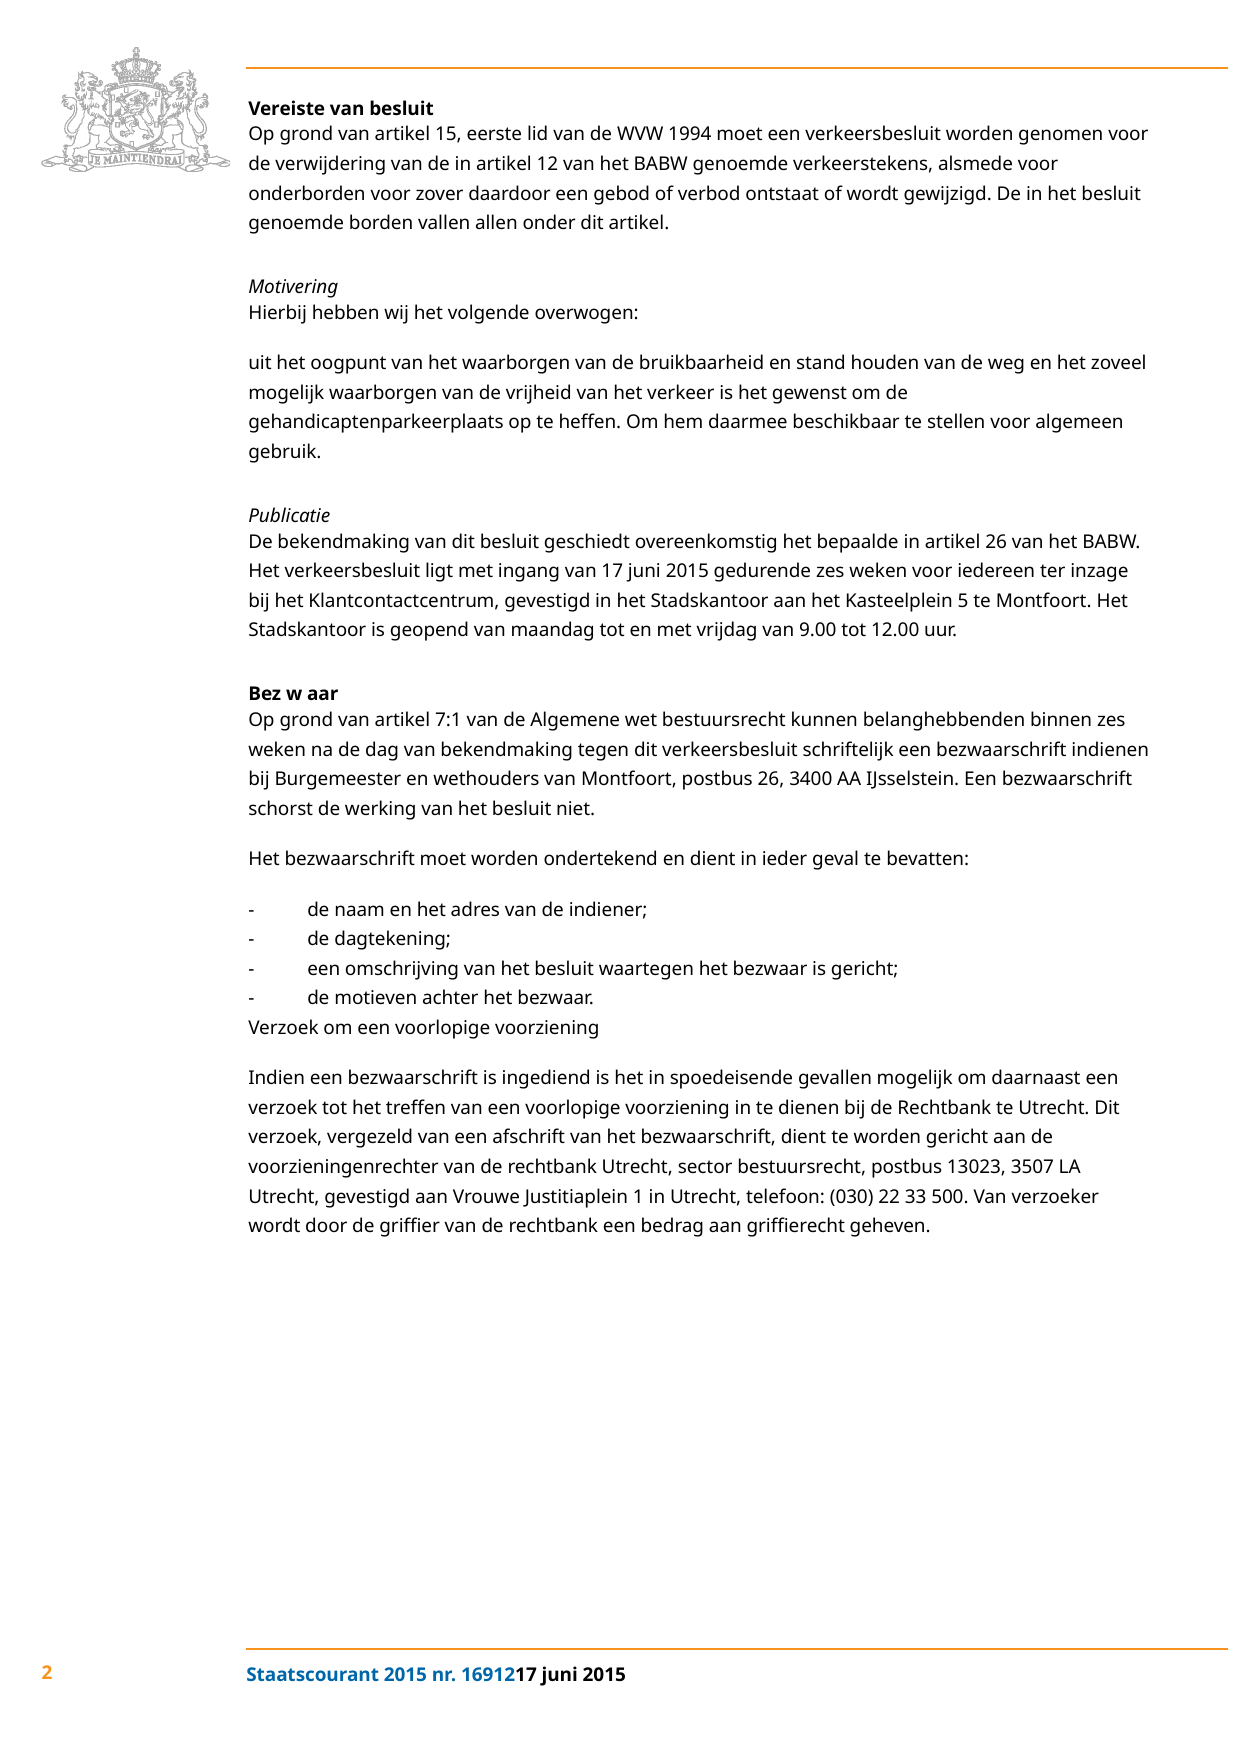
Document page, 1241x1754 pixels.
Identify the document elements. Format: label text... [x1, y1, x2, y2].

text Op grond van artikel 7:1 van de Algemene wet bestuursrecht kunnen belanghebbenden binnen zes weken na de dag van bekendmaking tegen dit verkeersbesluit schriftelijk een bezwaarschrift indienen bij Burgemeester en wethouders van Montfoort, postbus 26, 3400 AA IJsselstein. Een bezwaarschrift schorst de werking van het besluit niet. [248, 706, 1152, 821]
text Op grond van artikel 15, eerste lid van de WVW 1994 moet een verkeersbesluit worden genomen voor de verwijdering van de in artikel 12 van het BABW genoemde verkeerstekens, alsmede voor onderborden voor zover daardoor een gebod of verbod ontstaat of wordt gewijzigd. De in het besluit genoemde borden vallen allen onder dit artikel. [248, 121, 1152, 235]
text Vereiste van besluit [248, 95, 1152, 121]
picture [41, 47, 231, 172]
text Hierbij hebben wij het volgende overwogen: [248, 299, 1152, 325]
list de dagtekening; [248, 925, 1152, 951]
text Indien een bezwaarschrift is ingediend is het in spoedeisende gevallen mogelijk om daarnaast een verzoek tot het treffen van een voorlopige voorziening in te dienen bij de Rechtbank te Utrecht. Dit verzoek, vergezeld van een afschrift van het bezwaarschrift, dient te worden gericht aan de voorzieningenrechter van de rechtbank Utrecht, sector bestuursrecht, postbus 13023, 3507 LA Utrecht, gevestigd aan Vrouwe Justitiaplein 1 in Utrecht, telefoon: (030) 22 33 500. Van verzoeker wordt door de griffier van de rechtbank een bedrag aan griffierecht geheven. [248, 1064, 1152, 1238]
text Verzoek om een voorlopige voorziening [248, 1014, 1152, 1040]
list een omschrijving van het besluit waartegen het bezwaar is gericht; [248, 955, 1152, 981]
text De bekendmaking van dit besluit geschiedt overeenkomstig het bepaalde in artikel 26 van het BABW. Het verkeersbesluit ligt met ingang van 17 juni 2015 gedurende zes weken voor iedereen ter inzage bij het Klantcontactcentrum, gevestigd in het Stadskantoor aan het Kasteelplein 5 te Montfoort. Het Stadskantoor is geopend van maandag tot en met vrijdag van 9.00 tot 12.00 uur. [248, 528, 1152, 642]
text uit het oogpunt van het waarborgen van de bruikbaarheid en stand houden van de weg en het zoveel mogelijk waarborgen van de vrijheid van het verkeer is het gewenst om de gehandicaptenparkeerplaats op te heffen. Om hem daarmee beschikbaar te stellen voor algemeen gebruik. [248, 349, 1152, 464]
text Het bezwaarschrift moet worden ondertekend en dient in ieder geval te bevatten: [248, 845, 1152, 871]
text Motivering [248, 273, 1152, 299]
list de motieven achter het bezwaar. [248, 984, 1152, 1010]
text Publicatie [248, 502, 1152, 528]
text Bez w aar [248, 681, 1152, 706]
list de naam en het adres van de indiener; [248, 896, 1152, 922]
